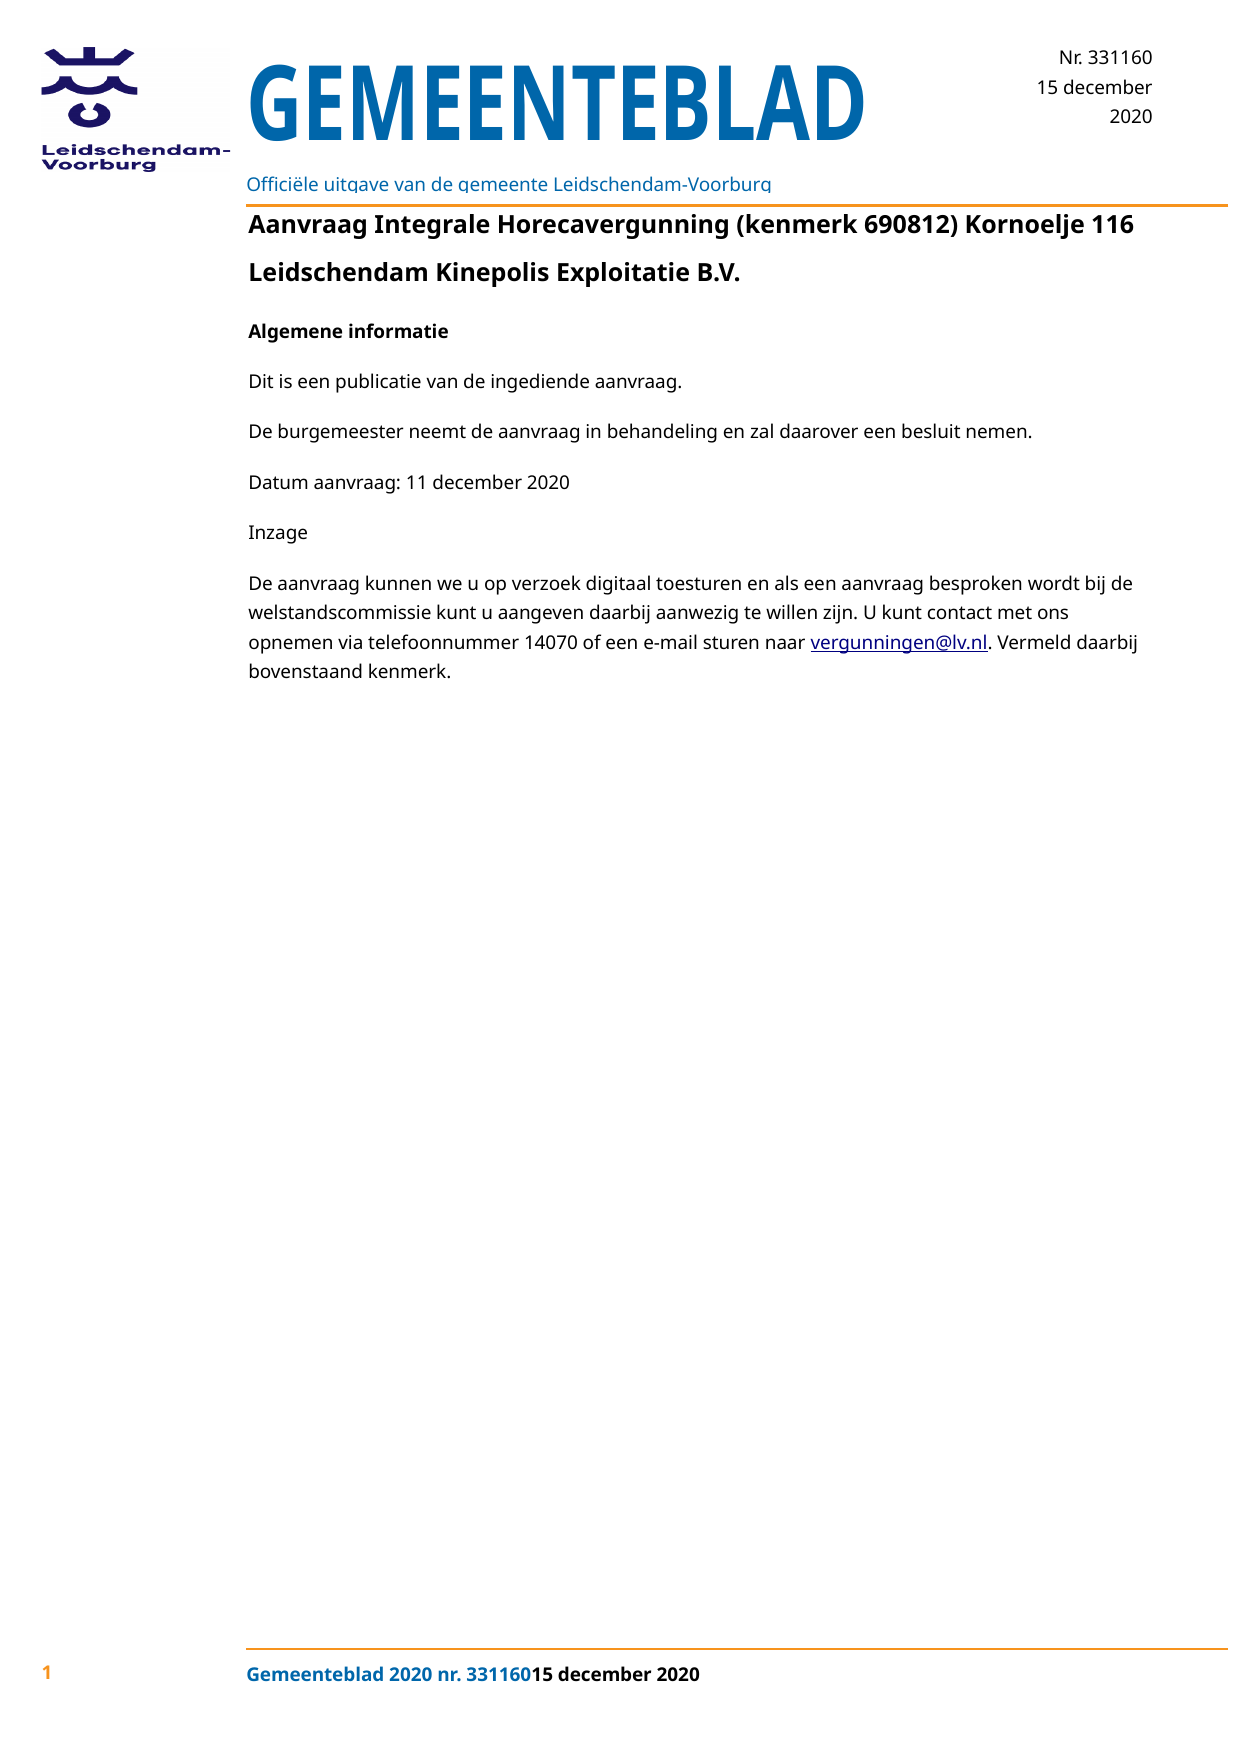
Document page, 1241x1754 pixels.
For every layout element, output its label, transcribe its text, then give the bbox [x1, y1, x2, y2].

text Dit is een publicatie van de ingediende aanvraag. [248, 368, 1152, 394]
text De burgemeester neemt de aanvraag in behandeling en zal daarover een besluit nemen. [248, 419, 1152, 444]
text Datum aanvraag: 11 december 2020 [248, 469, 1152, 495]
text Algemene informatie [248, 318, 1152, 344]
text Inzage [248, 519, 1152, 545]
picture [41, 47, 231, 172]
text Aanvraag Integrale Horecavergunning (kenmerk 690812) Kornoelje 116 Leidschendam Kinepolis Exploitatie B.V. [248, 207, 1152, 288]
text De aanvraag kunnen we u op verzoek digitaal toesturen en als een aanvraag besproken wordt bij de welstandscommissie kunt u aangeven daarbij aanwezig te willen zijn. U kunt contact met ons opnemen via telefoonnummer 14070 of een e-mail sturen naar vergunningen@lv.nl. Vermeld daarbij bovenstaand kenmerk. [248, 570, 1152, 684]
